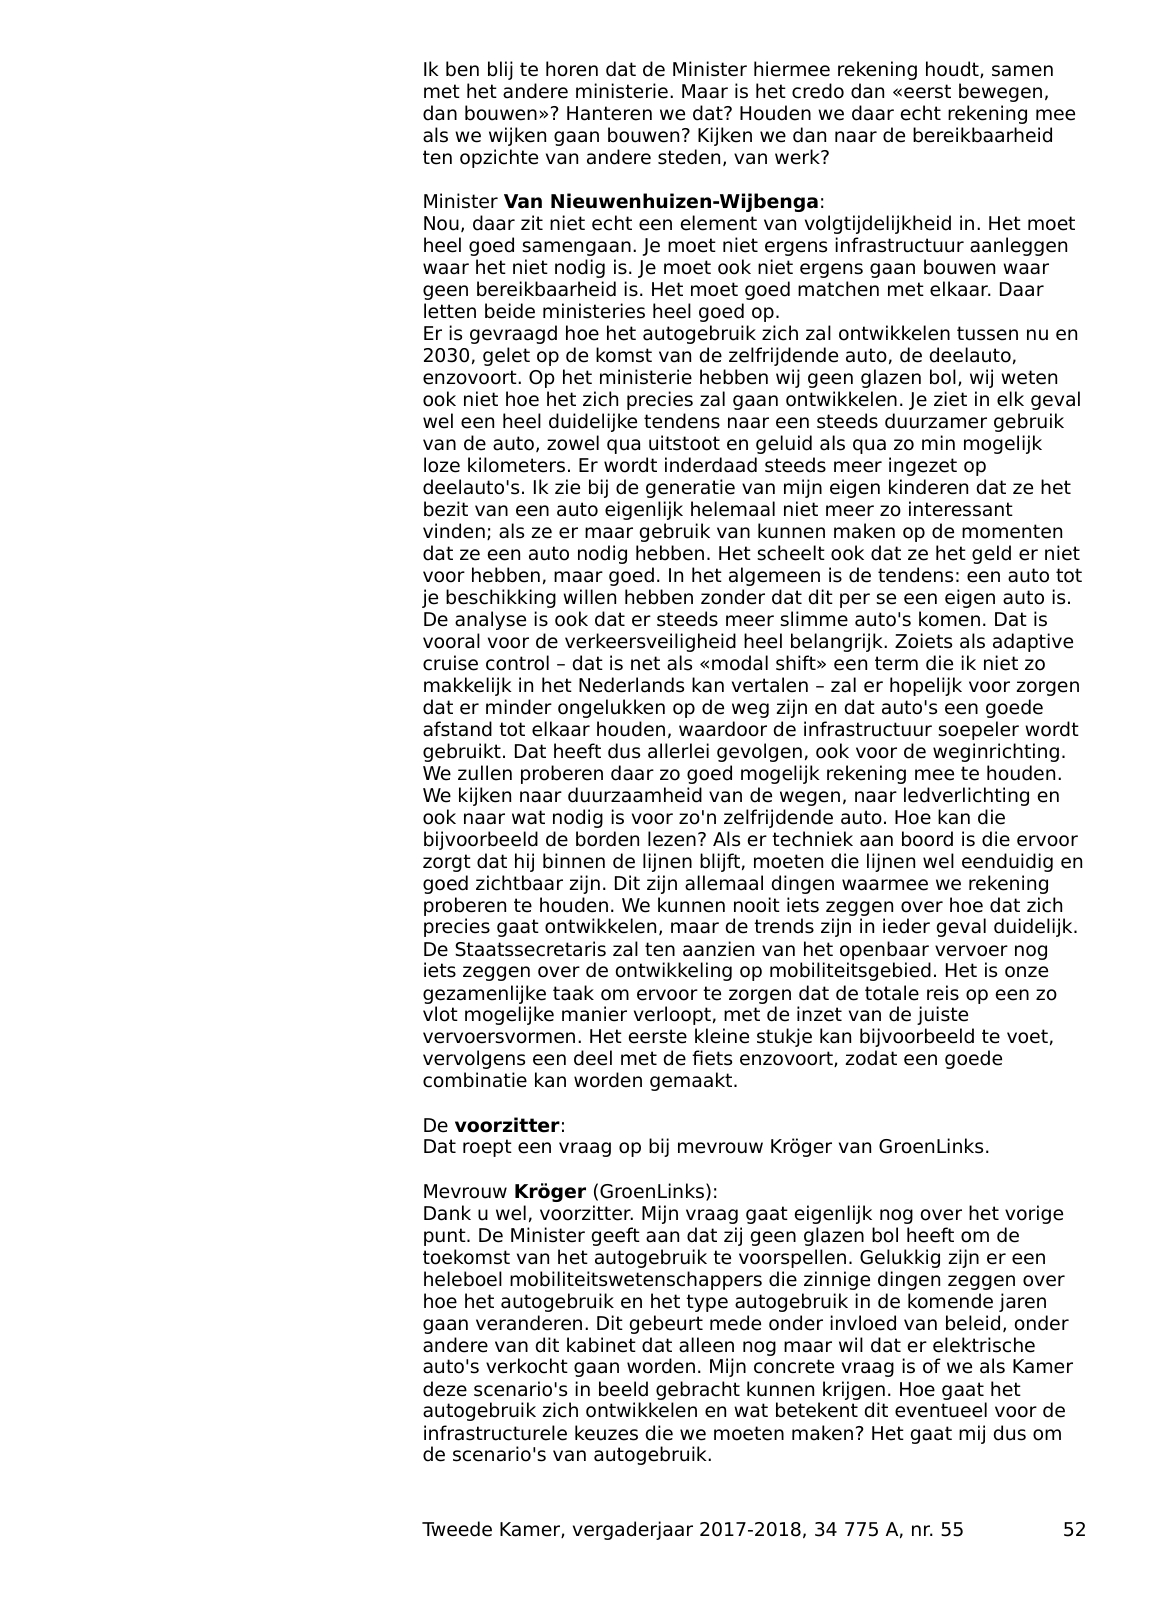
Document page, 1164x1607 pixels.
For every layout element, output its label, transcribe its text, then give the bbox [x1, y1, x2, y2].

text Minister Van Nieuwenhuizen-Wijbenga: [422, 191, 1087, 213]
text De Staatssecretaris zal ten aanzien van het openbaar vervoer nog iets zeggen over de ontwikkeling op mobiliteitsgebied. Het is onze gezamenlijke taak om ervoor te zorgen dat de totale reis op een zo vlot mogelijke manier verloopt, met de inzet van de juiste vervoersvormen. Het eerste kleine stukje kan bijvoorbeeld te voet, vervolgens een deel met de fiets enzovoort, zodat een goede combinatie kan worden gemaakt. [422, 938, 1087, 1092]
text Dank u wel, voorzitter. Mijn vraag gaat eigenlijk nog over het vorige punt. De Minister geeft aan dat zij geen glazen bol heeft om de toekomst van het autogebruik te voorspellen. Gelukkig zijn er een heleboel mobiliteitswetenschappers die zinnige dingen zeggen over hoe het autogebruik en het type autogebruik in de komende jaren gaan veranderen. Dit gebeurt mede onder invloed van beleid, onder andere van dit kabinet dat alleen nog maar wil dat er elektrische auto's verkocht gaan worden. Mijn concrete vraag is of we als Kamer deze scenario's in beeld gebracht kunnen krijgen. Hoe gaat het autogebruik zich ontwikkelen en wat betekent dit eventueel voor de infrastructurele keuzes die we moeten maken? Het gaat mij dus om de scenario's van autogebruik. [422, 1203, 1087, 1466]
text Ik ben blij te horen dat de Minister hiermee rekening houdt, samen met het andere ministerie. Maar is het credo dan «eerst bewegen, dan bouwen»? Hanteren we dat? Houden we daar echt rekening mee als we wijken gaan bouwen? Kijken we dan naar de bereikbaarheid ten opzichte van andere steden, van werk? [422, 59, 1087, 169]
text Nou, daar zit niet echt een element van volgtijdelijkheid in. Het moet heel goed samengaan. Je moet niet ergens infrastructuur aanleggen waar het niet nodig is. Je moet ook niet ergens gaan bouwen waar geen bereikbaarheid is. Het moet goed matchen met elkaar. Daar letten beide ministeries heel goed op. [422, 213, 1087, 323]
text Dat roept een vraag op bij mevrouw Kröger van GroenLinks. [422, 1136, 1087, 1158]
text De voorzitter: [422, 1114, 1087, 1136]
text Mevrouw Kröger (GroenLinks): [422, 1181, 1087, 1203]
text De analyse is ook dat er steeds meer slimme auto's komen. Dat is vooral voor de verkeersveiligheid heel belangrijk. Zoiets als adaptive cruise control – dat is net als «modal shift» een term die ik niet zo makkelijk in het Nederlands kan vertalen – zal er hopelijk voor zorgen dat er minder ongelukken op de weg zijn en dat auto's een goede afstand tot elkaar houden, waardoor de infrastructuur soepeler wordt gebruikt. Dat heeft dus allerlei gevolgen, ook voor de weginrichting. We zullen proberen daar zo goed mogelijk rekening mee te houden. We kijken naar duurzaamheid van de wegen, naar ledverlichting en ook naar wat nodig is voor zo'n zelfrijdende auto. Hoe kan die bijvoorbeeld de borden lezen? Als er techniek aan boord is die ervoor zorgt dat hij binnen de lijnen blijft, moeten die lijnen wel eenduidig en goed zichtbaar zijn. Dit zijn allemaal dingen waarmee we rekening proberen te houden. We kunnen nooit iets zeggen over hoe dat zich precies gaat ontwikkelen, maar de trends zijn in ieder geval duidelijk. [422, 609, 1087, 938]
text Er is gevraagd hoe het autogebruik zich zal ontwikkelen tussen nu en 2030, gelet op de komst van de zelfrijdende auto, de deelauto, enzovoort. Op het ministerie hebben wij geen glazen bol, wij weten ook niet hoe het zich precies zal gaan ontwikkelen. Je ziet in elk geval wel een heel duidelijke tendens naar een steeds duurzamer gebruik van de auto, zowel qua uitstoot en geluid als qua zo min mogelijk loze kilometers. Er wordt inderdaad steeds meer ingezet op deelauto's. Ik zie bij de generatie van mijn eigen kinderen dat ze het bezit van een auto eigenlijk helemaal niet meer zo interessant vinden; als ze er maar gebruik van kunnen maken op de momenten dat ze een auto nodig hebben. Het scheelt ook dat ze het geld er niet voor hebben, maar goed. In het algemeen is de tendens: een auto tot je beschikking willen hebben zonder dat dit per se een eigen auto is. [422, 323, 1087, 609]
